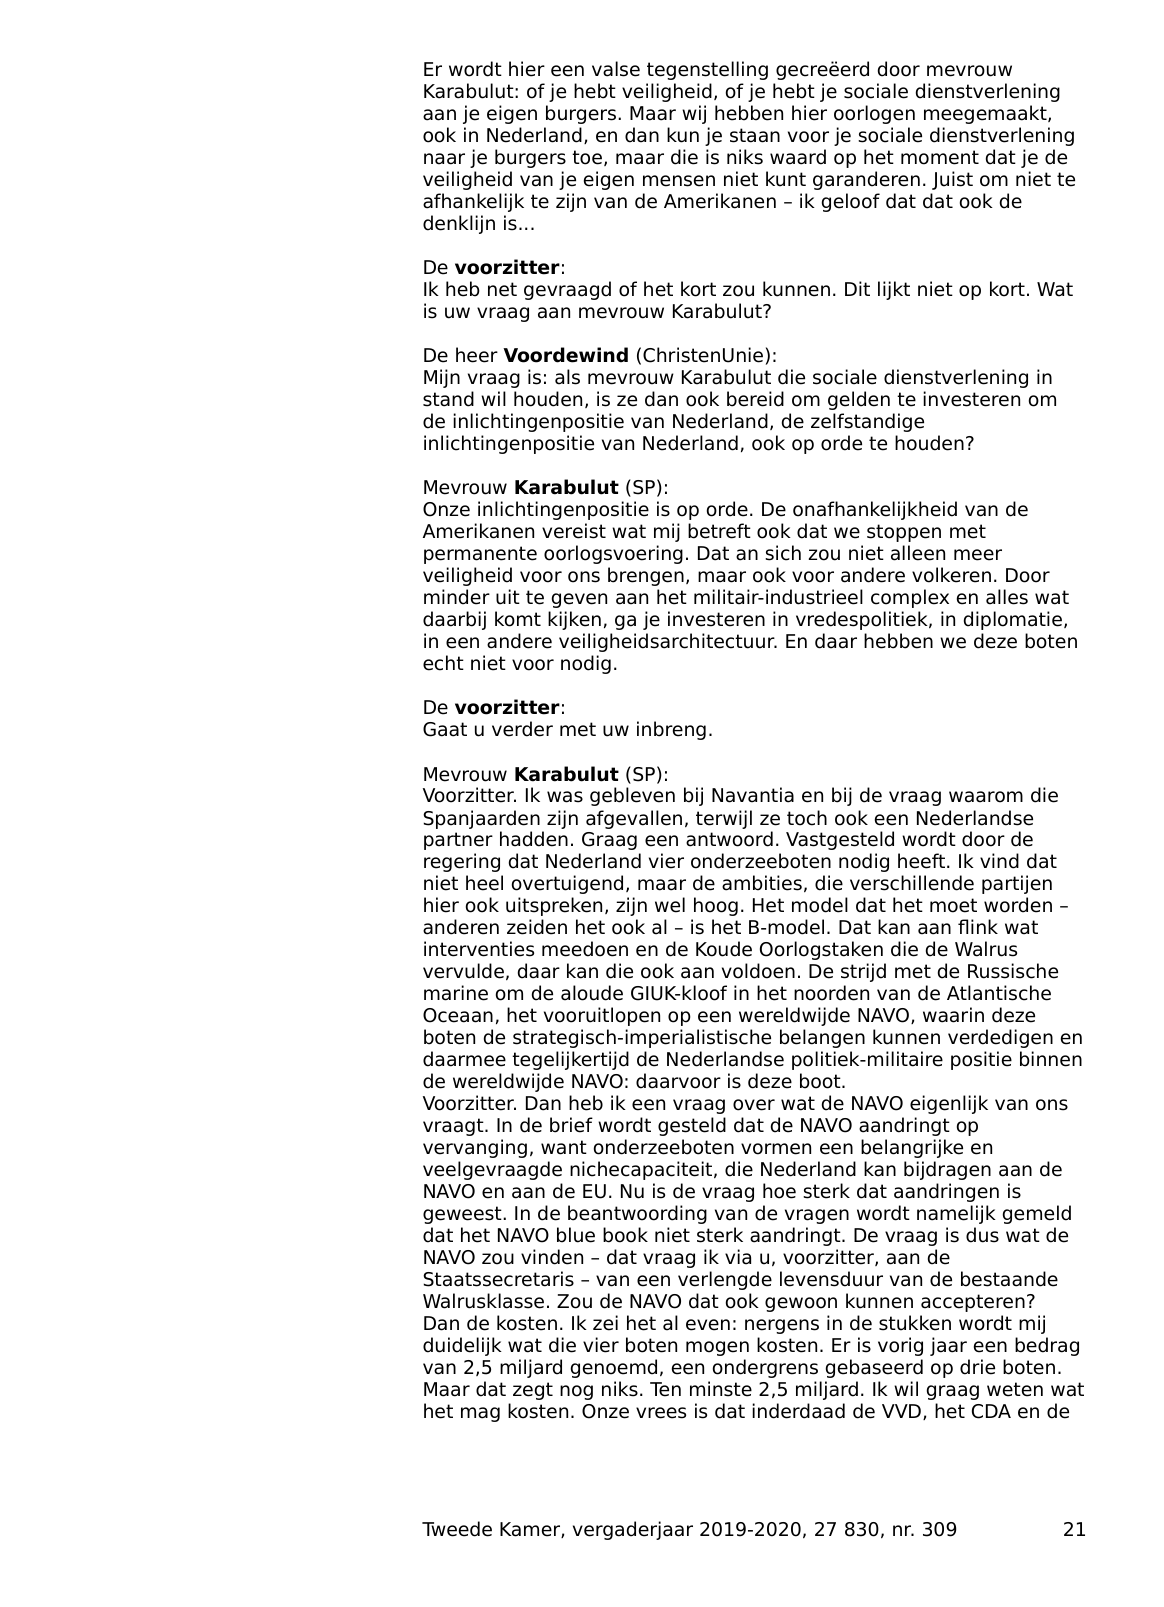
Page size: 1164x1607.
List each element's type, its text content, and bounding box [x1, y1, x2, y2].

text Er wordt hier een valse tegenstelling gecreëerd door mevrouw Karabulut: of je hebt veiligheid, of je hebt je sociale dienstverlening aan je eigen burgers. Maar wij hebben hier oorlogen meegemaakt, ook in Nederland, en dan kun je staan voor je sociale dienstverlening naar je burgers toe, maar die is niks waard op het moment dat je de veiligheid van je eigen mensen niet kunt garanderen. Juist om niet te afhankelijk te zijn van de Amerikanen – ik geloof dat dat ook de denklijn is... [422, 59, 1087, 235]
text De voorzitter: [422, 697, 1087, 719]
text Ik heb net gevraagd of het kort zou kunnen. Dit lijkt niet op kort. Wat is uw vraag aan mevrouw Karabulut? [422, 279, 1087, 323]
text Dan de kosten. Ik zei het al even: nergens in de stukken wordt mij duidelijk wat die vier boten mogen kosten. Er is vorig jaar een bedrag van 2,5 miljard genoemd, een ondergrens gebaseerd op drie boten. Maar dat zegt nog niks. Ten minste 2,5 miljard. Ik wil graag weten wat het mag kosten. Onze vrees is dat inderdaad de VVD, het CDA en de [422, 1313, 1087, 1423]
text Voorzitter. Ik was gebleven bij Navantia en bij de vraag waarom die Spanjaarden zijn afgevallen, terwijl ze toch ook een Nederlandse partner hadden. Graag een antwoord. Vastgesteld wordt door de regering dat Nederland vier onderzeeboten nodig heeft. Ik vind dat niet heel overtuigend, maar de ambities, die verschillende partijen hier ook uitspreken, zijn wel hoog. Het model dat het moet worden – anderen zeiden het ook al – is het B-model. Dat kan aan flink wat interventies meedoen en de Koude Oorlogstaken die de Walrus vervulde, daar kan die ook aan voldoen. De strijd met de Russische marine om de aloude GIUK-kloof in het noorden van de Atlantische Oceaan, het vooruitlopen op een wereldwijde NAVO, waarin deze boten de strategisch-imperialistische belangen kunnen verdedigen en daarmee tegelijkertijd de Nederlandse politiek-militaire positie binnen de wereldwijde NAVO: daarvoor is deze boot. [422, 785, 1087, 1093]
text Mevrouw Karabulut (SP): [422, 477, 1087, 499]
text Mijn vraag is: als mevrouw Karabulut die sociale dienstverlening in stand wil houden, is ze dan ook bereid om gelden te investeren om de inlichtingenpositie van Nederland, de zelfstandige inlichtingenpositie van Nederland, ook op orde te houden? [422, 367, 1087, 455]
text Mevrouw Karabulut (SP): [422, 763, 1087, 785]
text Onze inlichtingenpositie is op orde. De onafhankelijkheid van de Amerikanen vereist wat mij betreft ook dat we stoppen met permanente oorlogsvoering. Dat an sich zou niet alleen meer veiligheid voor ons brengen, maar ook voor andere volkeren. Door minder uit te geven aan het militair-industrieel complex en alles wat daarbij komt kijken, ga je investeren in vredespolitiek, in diplomatie, in een andere veiligheidsarchitectuur. En daar hebben we deze boten echt niet voor nodig. [422, 499, 1087, 675]
text De voorzitter: [422, 257, 1087, 279]
text Voorzitter. Dan heb ik een vraag over wat de NAVO eigenlijk van ons vraagt. In de brief wordt gesteld dat de NAVO aandringt op vervanging, want onderzeeboten vormen een belangrijke en veelgevraagde nichecapaciteit, die Nederland kan bijdragen aan de NAVO en aan de EU. Nu is de vraag hoe sterk dat aandringen is geweest. In de beantwoording van de vragen wordt namelijk gemeld dat het NAVO blue book niet sterk aandringt. De vraag is dus wat de NAVO zou vinden – dat vraag ik via u, voorzitter, aan de Staatssecretaris – van een verlengde levensduur van de bestaande Walrusklasse. Zou de NAVO dat ook gewoon kunnen accepteren? [422, 1093, 1087, 1313]
text De heer Voordewind (ChristenUnie): [422, 345, 1087, 367]
text Gaat u verder met uw inbreng. [422, 719, 1087, 741]
